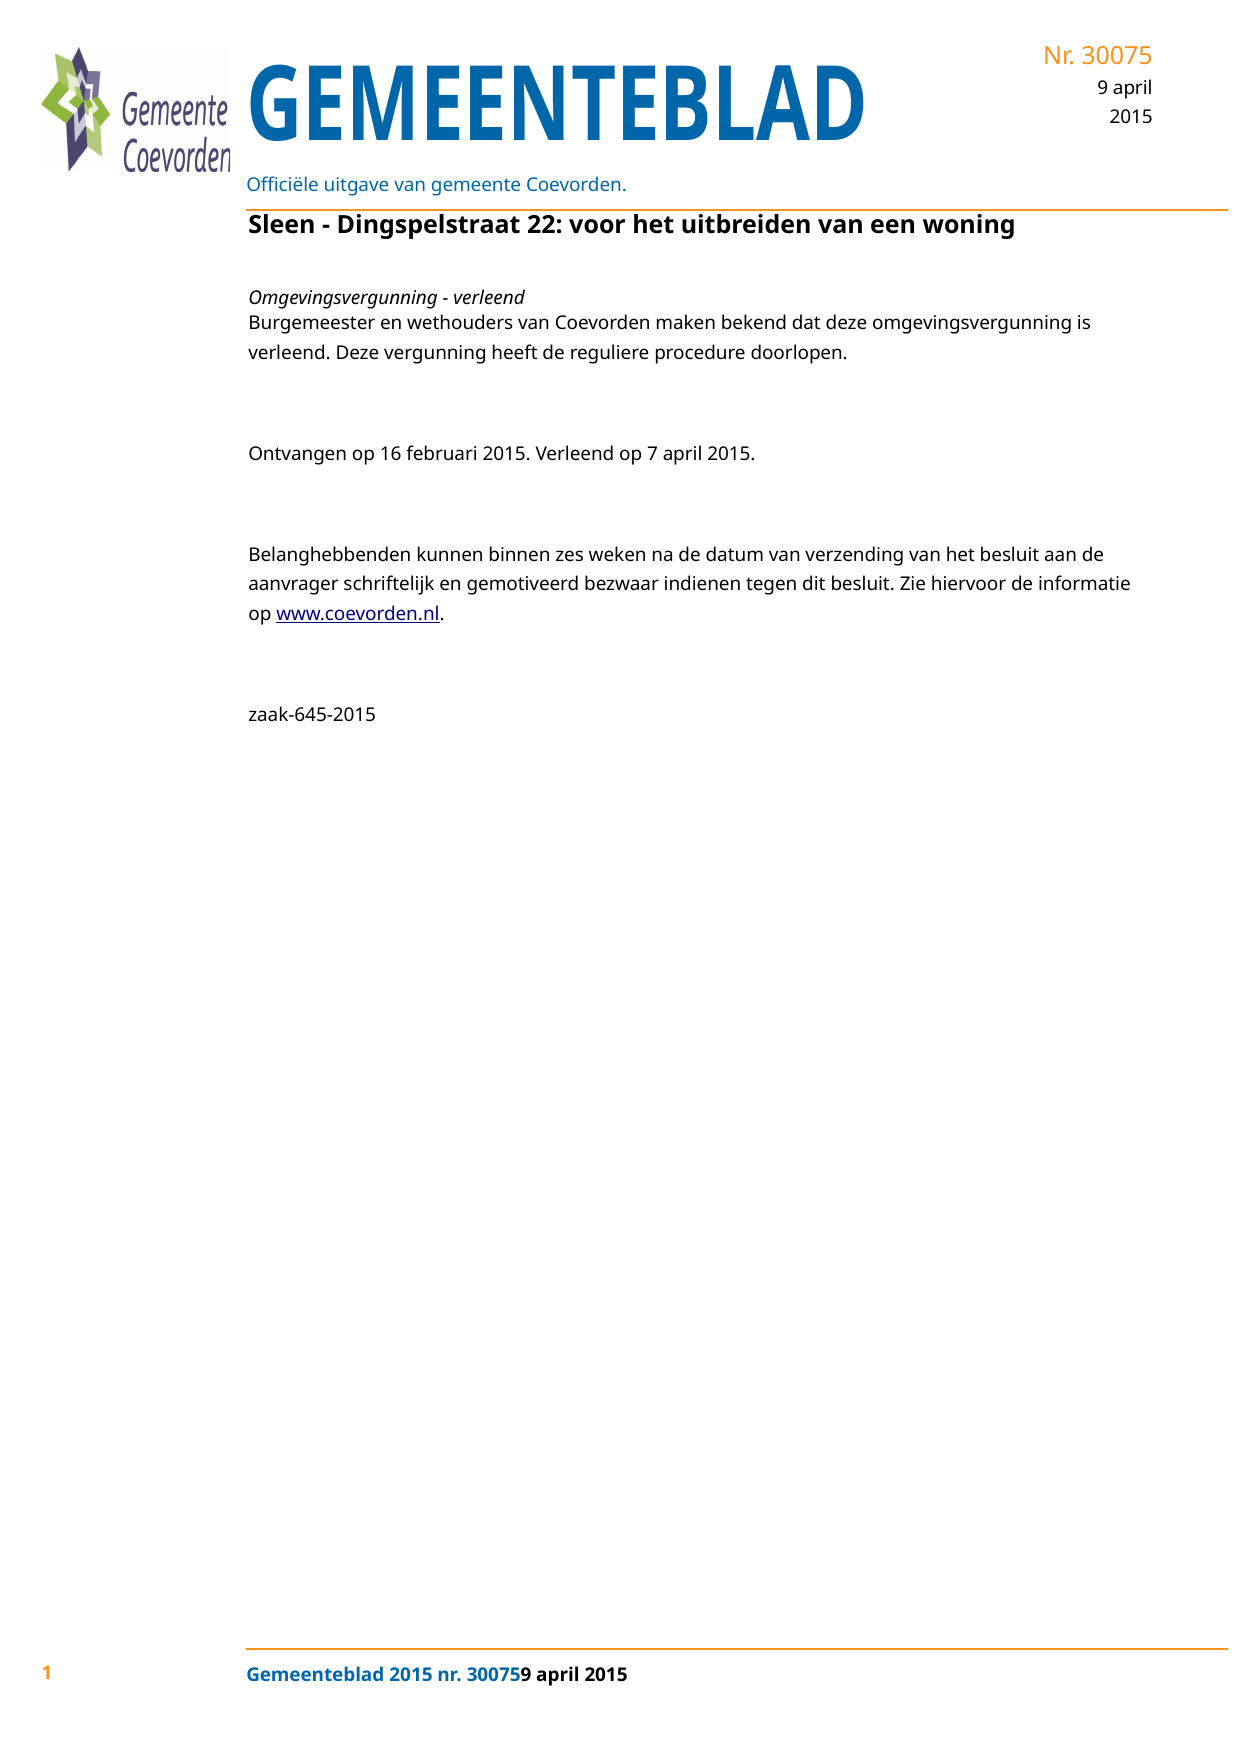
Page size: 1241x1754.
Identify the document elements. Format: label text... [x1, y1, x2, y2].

picture [41, 47, 231, 172]
text Omgevingsvergunning - verleend [248, 284, 1152, 309]
text Belanghebbenden kunnen binnen zes weken na de datum van verzending van het besluit aan de aanvrager schriftelijk en gemotiveerd bezwaar indienen tegen dit besluit. Zie hiervoor de informatie op www.coevorden.nl. [248, 541, 1152, 626]
text zaak-645-2015 [248, 701, 1152, 727]
text Sleen - Dingspelstraat 22: voor het uitbreiden van een woning [248, 211, 1152, 241]
text Burgemeester en wethouders van Coevorden maken bekend dat deze omgevingsvergunning is verleend. Deze vergunning heeft de reguliere procedure doorlopen. [248, 309, 1152, 365]
text Ontvangen op 16 februari 2015. Verleend op 7 april 2015. [248, 440, 1152, 466]
